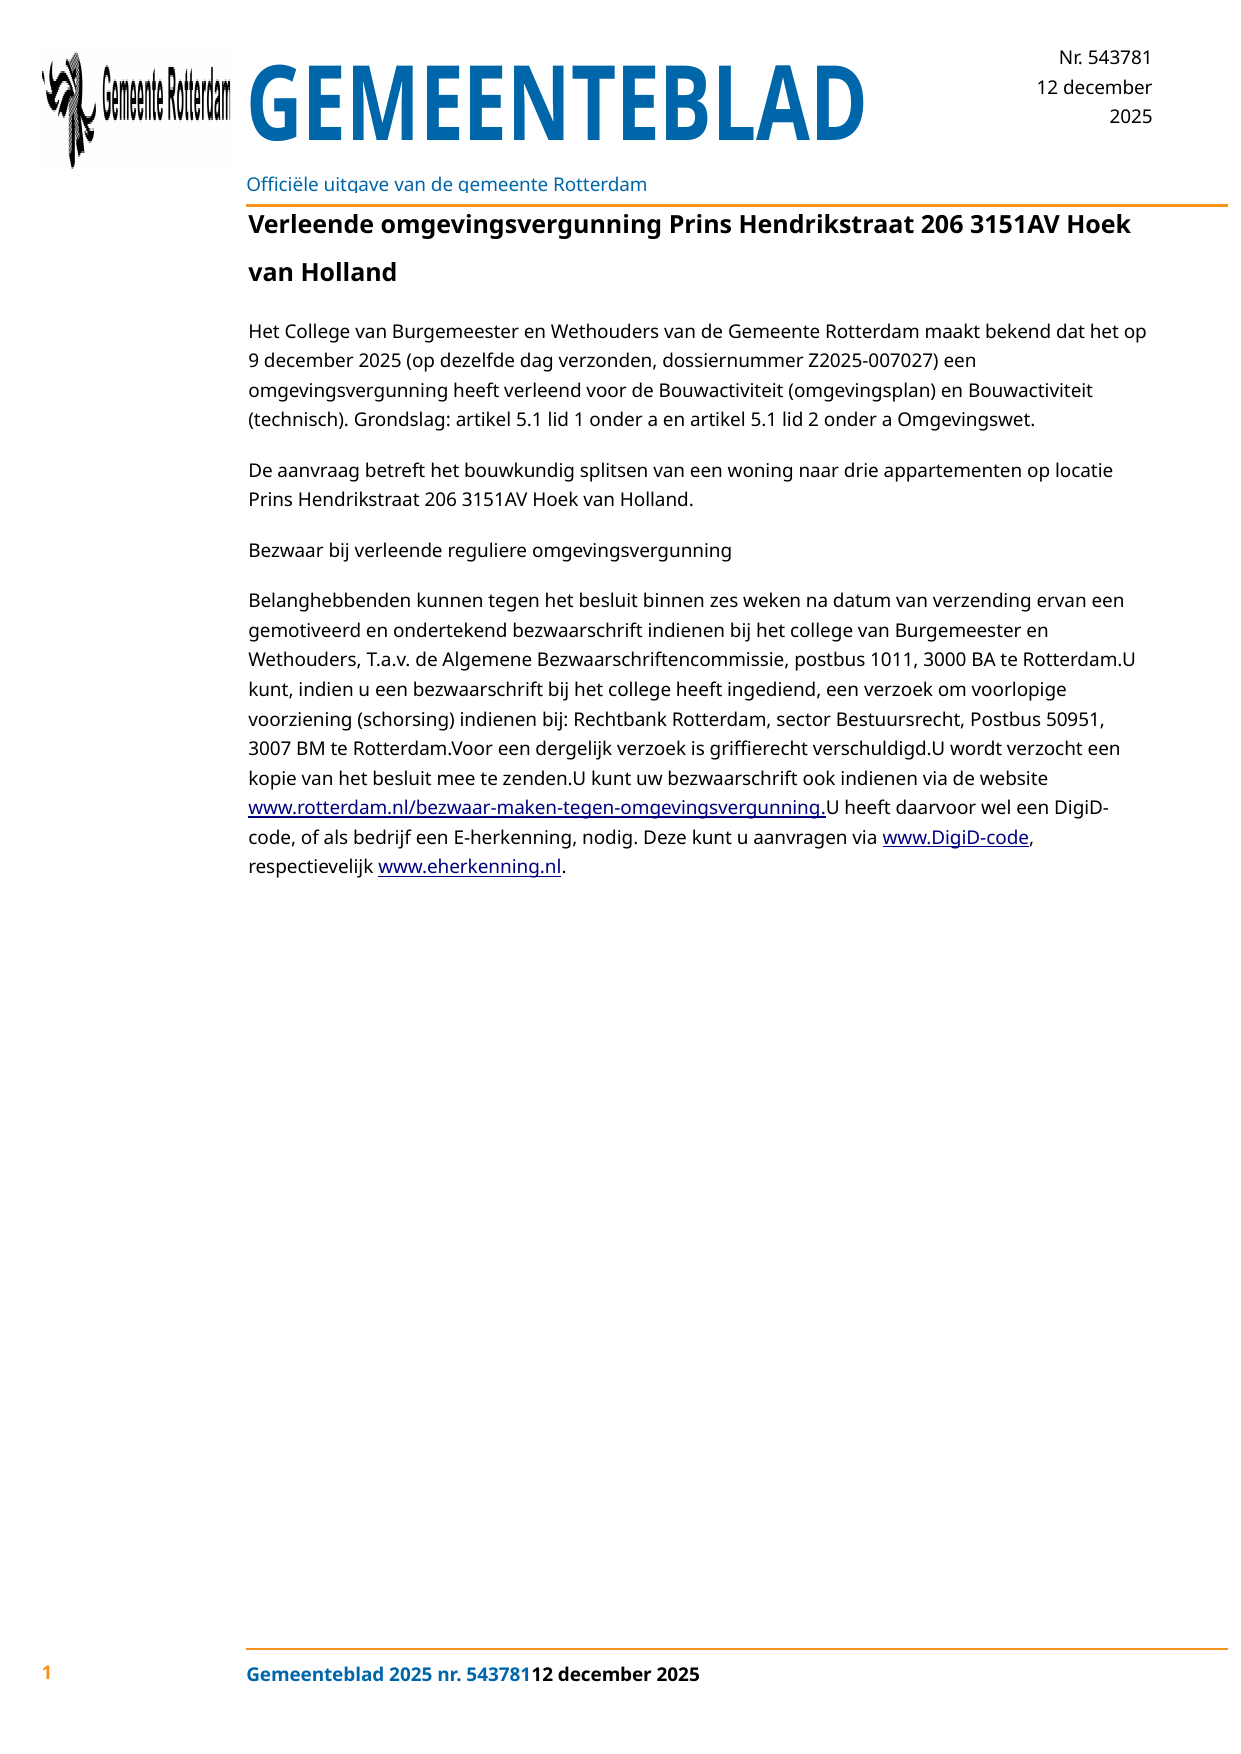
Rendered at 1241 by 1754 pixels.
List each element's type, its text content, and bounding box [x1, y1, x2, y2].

text Belanghebbenden kunnen tegen het besluit binnen zes weken na datum van verzending ervan een gemotiveerd en ondertekend bezwaarschrift indienen bij het college van Burgemeester en Wethouders, T.a.v. de Algemene Bezwaarschriftencommissie, postbus 1011, 3000 BA te Rotterdam.U kunt, indien u een bezwaarschrift bij het college heeft ingediend, een verzoek om voorlopige voorziening (schorsing) indienen bij: Rechtbank Rotterdam, sector Bestuursrecht, Postbus 50951, 3007 BM te Rotterdam.Voor een dergelijk verzoek is griffierecht verschuldigd.U wordt verzocht een kopie van het besluit mee te zenden.U kunt uw bezwaarschrift ook indienen via de website www.rotterdam.nl/bezwaar-maken-tegen-omgevingsvergunning.U heeft daarvoor wel een DigiD-code, of als bedrijf een E-herkenning, nodig. Deze kunt u aanvragen via www.DigiD-code, respectievelijk www.eherkenning.nl. [248, 587, 1152, 879]
text Bezwaar bij verleende reguliere omgevingsvergunning [248, 537, 1152, 563]
text De aanvraag betreft het bouwkundig splitsen van een woning naar drie appartementen op locatie Prins Hendrikstraat 206 3151AV Hoek van Holland. [248, 457, 1152, 512]
text Verleende omgevingsvergunning Prins Hendrikstraat 206 3151AV Hoek van Holland [248, 207, 1152, 288]
text Het College van Burgemeester en Wethouders van de Gemeente Rotterdam maakt bekend dat het op 9 december 2025 (op dezelfde dag verzonden, dossiernummer Z2025-007027) een omgevingsvergunning heeft verleend voor de Bouwactiviteit (omgevingsplan) en Bouwactiviteit (technisch). Grondslag: artikel 5.1 lid 1 onder a en artikel 5.1 lid 2 onder a Omgevingswet. [248, 318, 1152, 432]
picture [41, 47, 231, 172]
